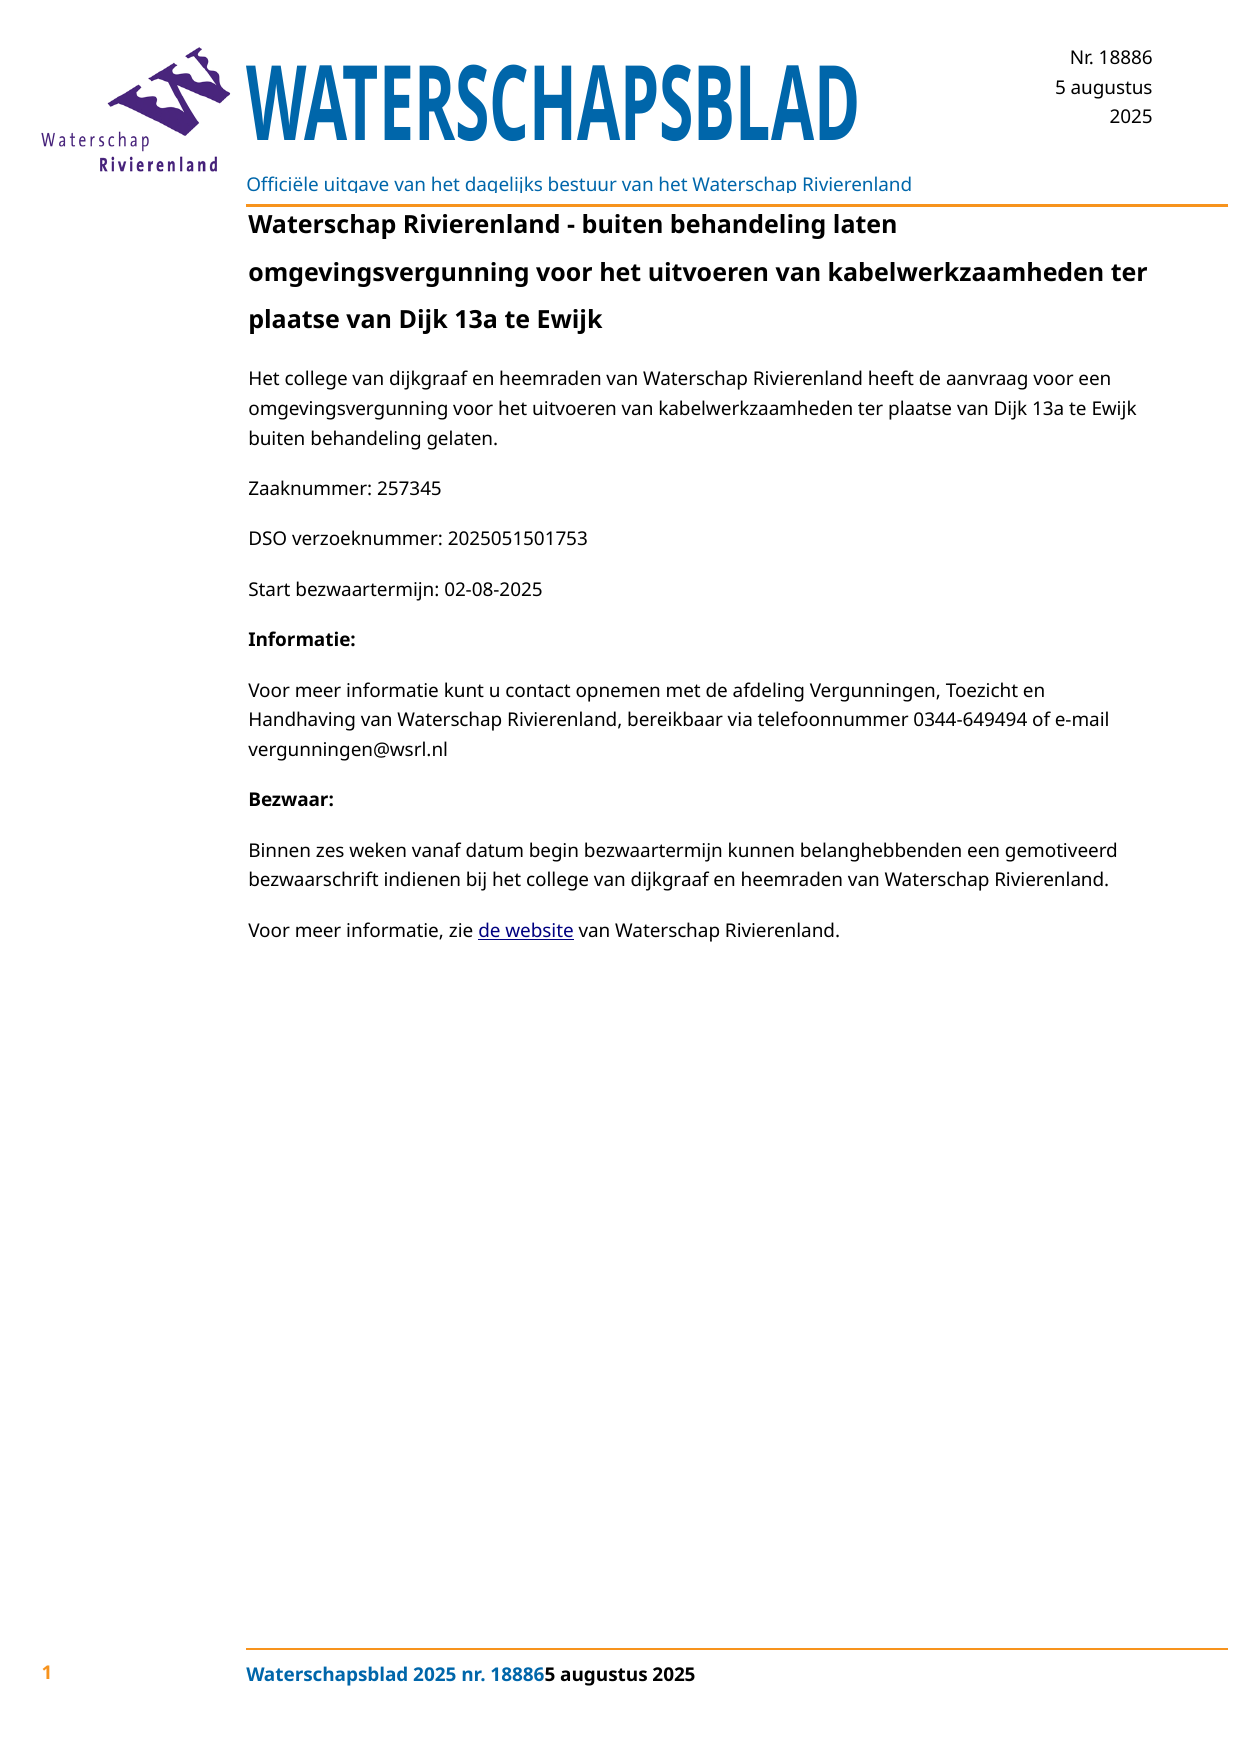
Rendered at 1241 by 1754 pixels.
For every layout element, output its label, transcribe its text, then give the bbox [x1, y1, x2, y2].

text Informatie: [248, 626, 1152, 652]
picture [41, 47, 231, 172]
text Voor meer informatie kunt u contact opnemen met de afdeling Vergunningen, Toezicht en Handhaving van Waterschap Rivierenland, bereikbaar via telefoonnummer 0344-649494 of e-mail vergunningen@wsrl.nl [248, 677, 1152, 762]
text Waterschap Rivierenland - buiten behandeling laten omgevingsvergunning voor het uitvoeren van kabelwerkzaamheden ter plaatse van Dijk 13a te Ewijk [248, 207, 1152, 336]
text DSO verzoeknummer: 2025051501753 [248, 526, 1152, 551]
text Bezwaar: [248, 786, 1152, 812]
text Start bezwaartermijn: 02-08-2025 [248, 576, 1152, 602]
text Voor meer informatie, zie de website van Waterschap Rivierenland. [248, 917, 1152, 942]
text Het college van dijkgraaf en heemraden van Waterschap Rivierenland heeft de aanvraag voor een omgevingsvergunning voor het uitvoeren van kabelwerkzaamheden ter plaatse van Dijk 13a te Ewijk buiten behandeling gelaten. [248, 366, 1152, 450]
text Binnen zes weken vanaf datum begin bezwaartermijn kunnen belanghebbenden een gemotiveerd bezwaarschrift indienen bij het college van dijkgraaf en heemraden van Waterschap Rivierenland. [248, 837, 1152, 892]
text Zaaknummer: 257345 [248, 475, 1152, 501]
